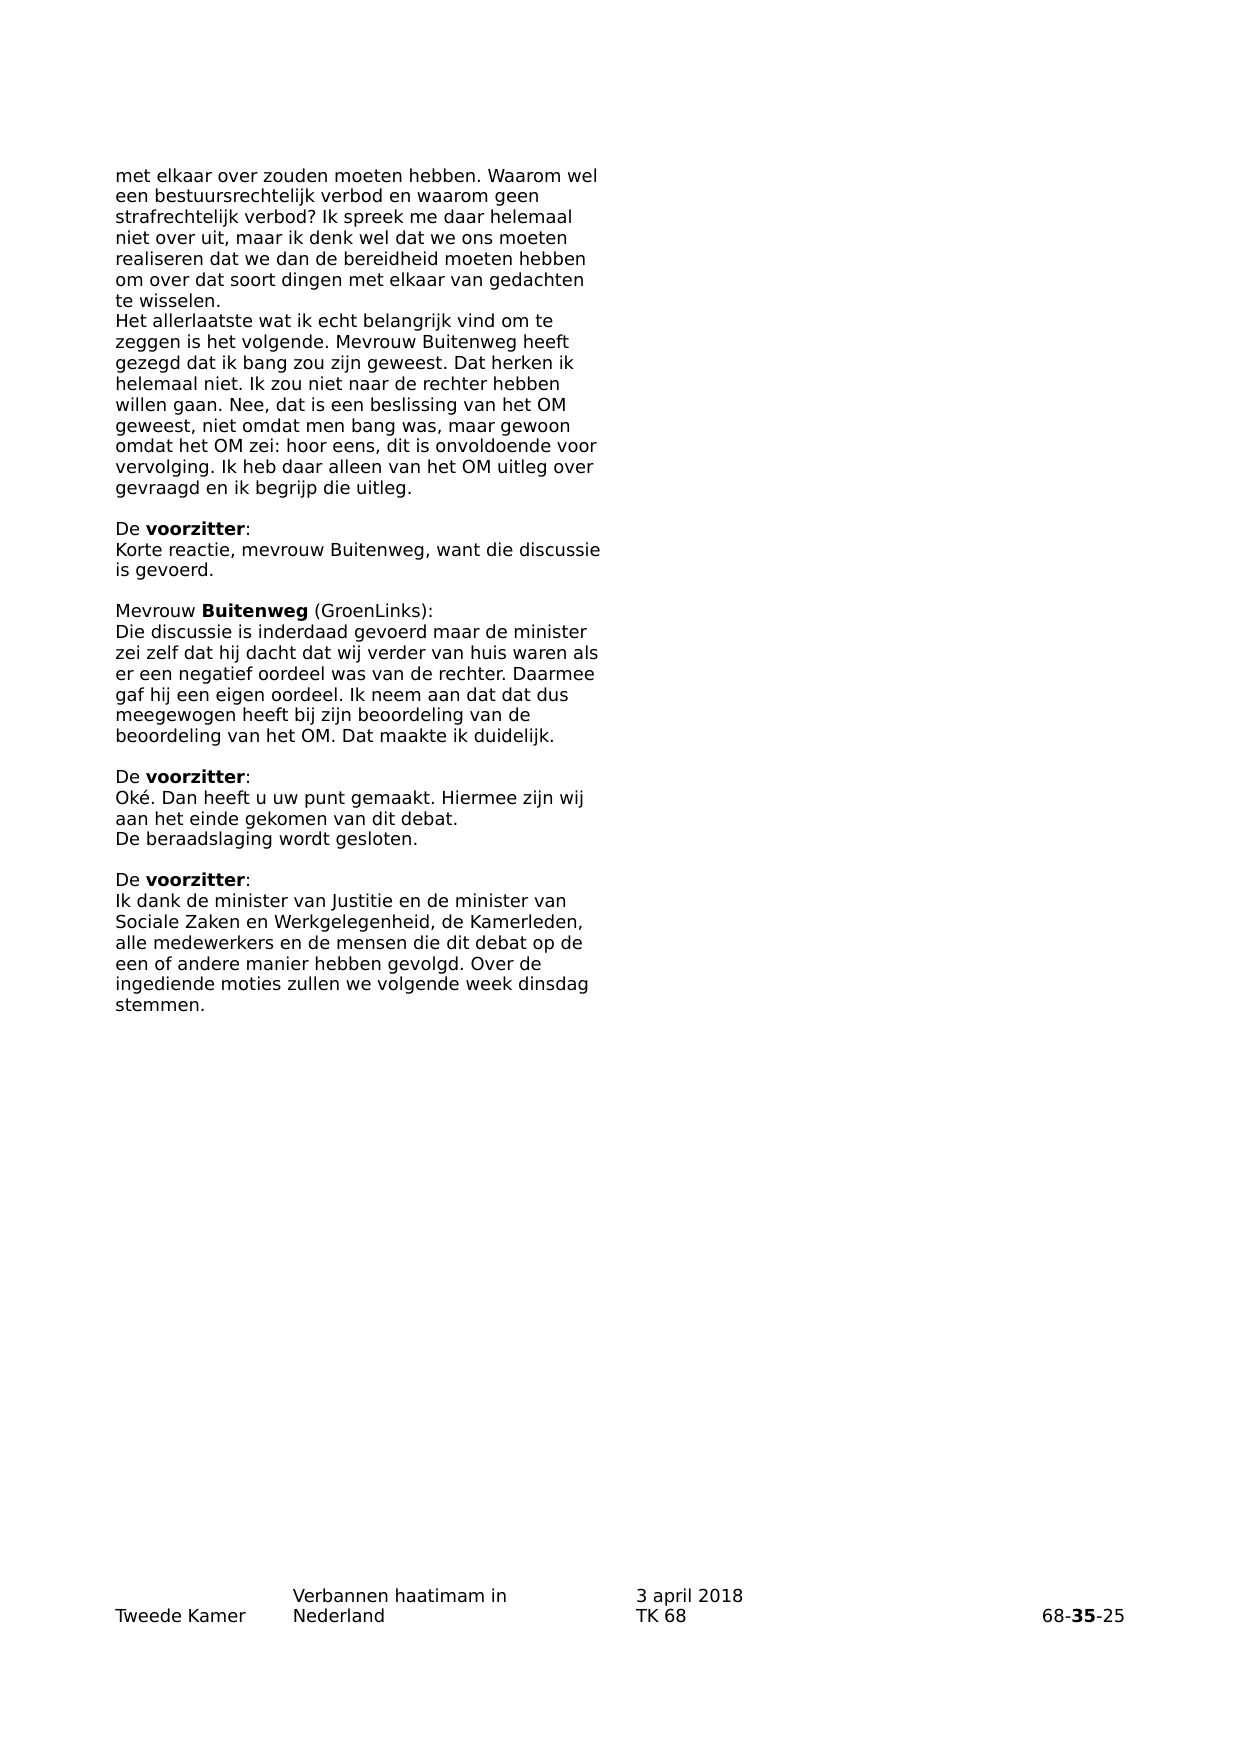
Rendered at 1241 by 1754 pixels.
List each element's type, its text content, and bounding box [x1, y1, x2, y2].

text De voorzitter: [115, 767, 605, 787]
text Het allerlaatste wat ik echt belangrijk vind om te zeggen is het volgende. Mevrouw Buitenweg heeft gezegd dat ik bang zou zijn geweest. Dat herken ik helemaal niet. Ik zou niet naar de rechter hebben willen gaan. Nee, dat is een beslissing van het OM geweest, niet omdat men bang was, maar gewoon omdat het OM zei: hoor eens, dit is onvoldoende voor vervolging. Ik heb daar alleen van het OM uitleg over gevraagd en ik begrijp die uitleg. [115, 311, 605, 499]
text Oké. Dan heeft u uw punt gemaakt. Hiermee zijn wij aan het einde gekomen van dit debat. [115, 787, 605, 829]
text Mevrouw Buitenweg (GroenLinks): [115, 601, 605, 622]
text Ik dank de minister van Justitie en de minister van Sociale Zaken en Werkgelegenheid, de Kamerleden, alle medewerkers en de mensen die dit debat op de een of andere manier hebben gevolgd. Over de ingediende moties zullen we volgende week dinsdag stemmen. [115, 891, 605, 1016]
text De voorzitter: [115, 870, 605, 891]
text Korte reactie, mevrouw Buitenweg, want die discussie is gevoerd. [115, 539, 605, 581]
text De voorzitter: [115, 519, 605, 539]
text Die discussie is inderdaad gevoerd maar de minister zei zelf dat hij dacht dat wij verder van huis waren als er een negatief oordeel was van de rechter. Daarmee gaf hij een eigen oordeel. Ik neem aan dat dat dus meegewogen heeft bij zijn beoordeling van de beoordeling van het OM. Dat maakte ik duidelijk. [115, 622, 605, 747]
text De beraadslaging wordt gesloten. [115, 829, 605, 850]
text met elkaar over zouden moeten hebben. Waarom wel een bestuursrechtelijk verbod en waarom geen strafrechtelijk verbod? Ik spreek me daar helemaal niet over uit, maar ik denk wel dat we ons moeten realiseren dat we dan de bereidheid moeten hebben om over dat soort dingen met elkaar van gedachten te wisselen. [115, 165, 605, 311]
